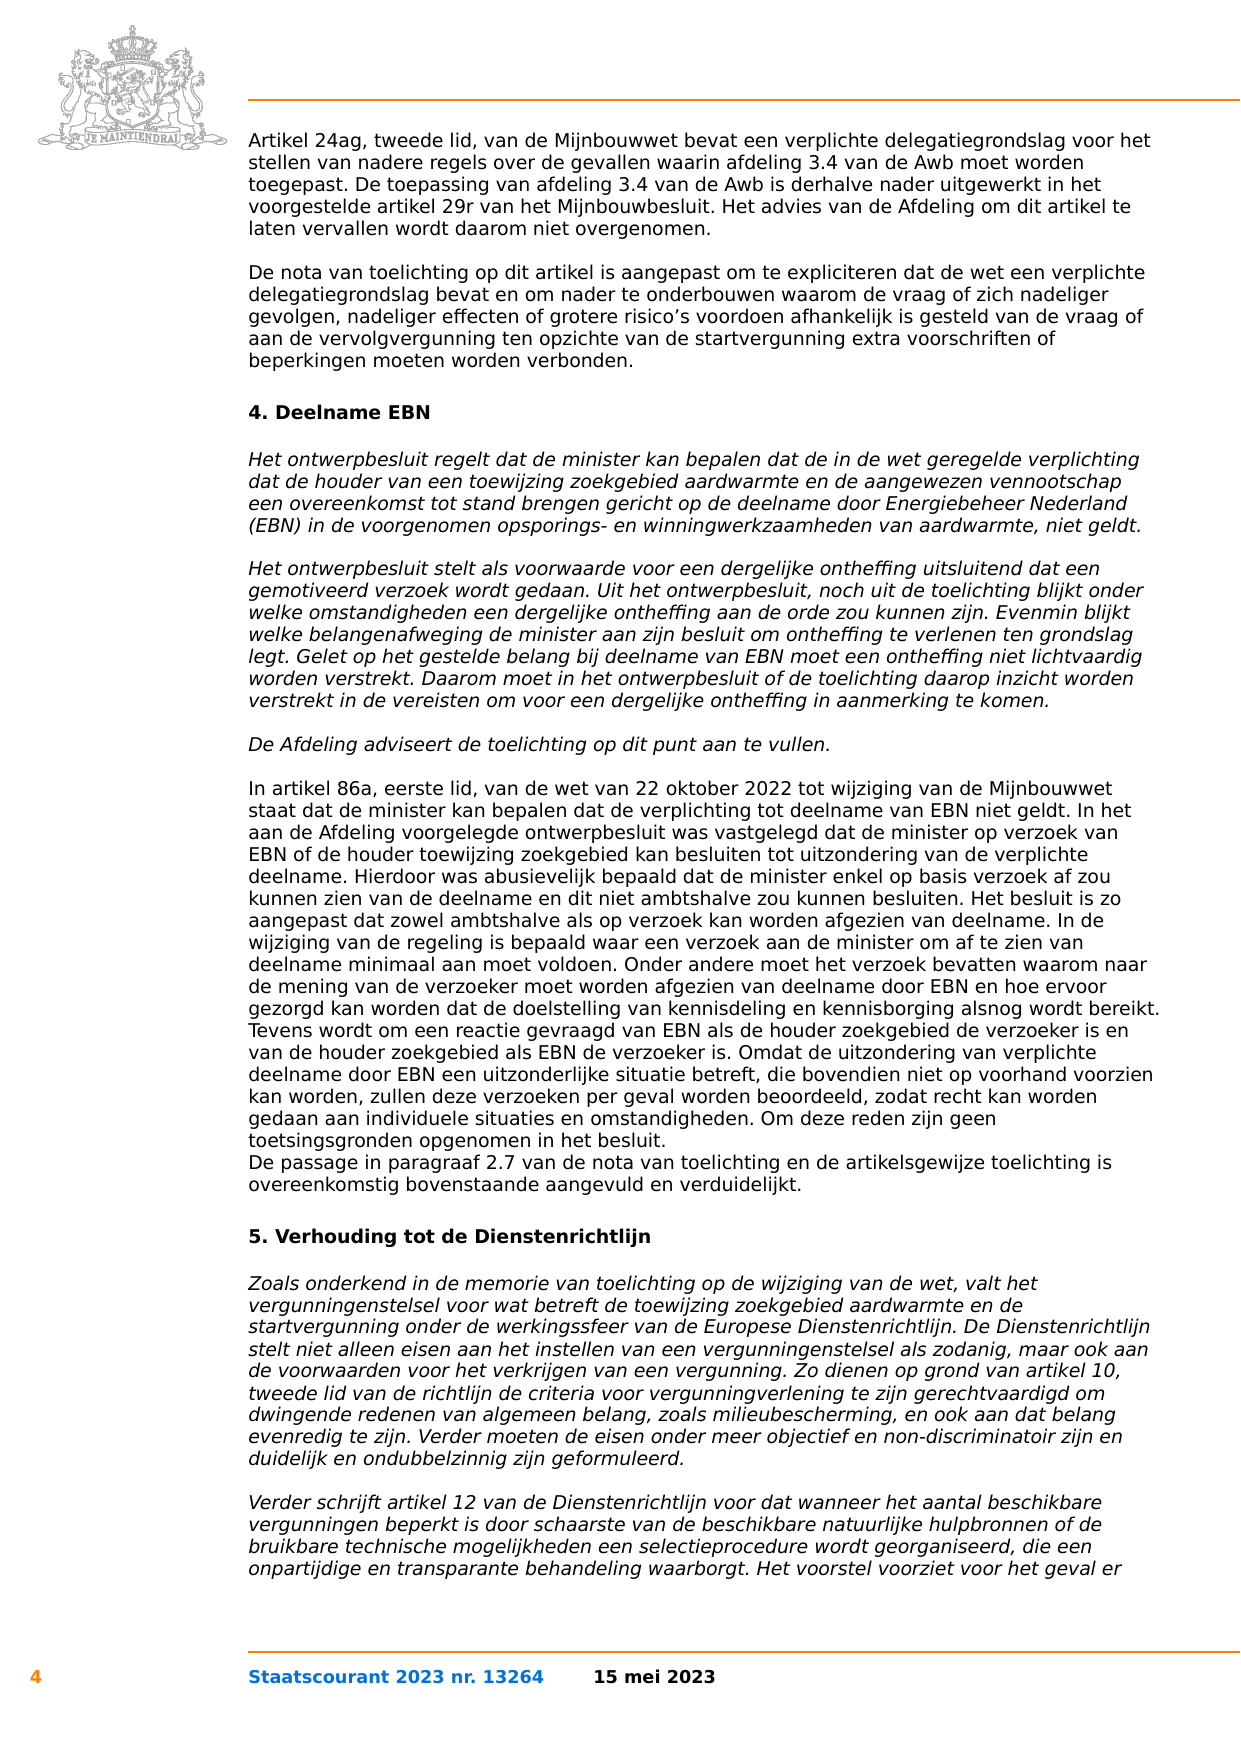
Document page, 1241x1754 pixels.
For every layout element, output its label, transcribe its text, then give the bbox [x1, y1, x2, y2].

text In artikel 86a, eerste lid, van de wet van 22 oktober 2022 tot wijziging van de Mijnbouwwet staat dat de minister kan bepalen dat de verplichting tot deelname van EBN niet geldt. In het aan de Afdeling voorgelegde ontwerpbesluit was vastgelegd dat de minister op verzoek van EBN of de houder toewijzing zoekgebied kan besluiten tot uitzondering van de verplichte deelname. Hierdoor was abusievelijk bepaald dat de minister enkel op basis verzoek af zou kunnen zien van de deelname en dit niet ambtshalve zou kunnen besluiten. Het besluit is zo aangepast dat zowel ambtshalve als op verzoek kan worden afgezien van deelname. In de wijziging van de regeling is bepaald waar een verzoek aan de minister om af te zien van deelname minimaal aan moet voldoen. Onder andere moet het verzoek bevatten waarom naar de mening van de verzoeker moet worden afgezien van deelname door EBN en hoe ervoor gezorgd kan worden dat de doelstelling van kennisdeling en kennisborging alsnog wordt bereikt. Tevens wordt om een reactie gevraagd van EBN als de houder zoekgebied de verzoeker is en van de houder zoekgebied als EBN de verzoeker is. Omdat de uitzondering van verplichte deelname door EBN een uitzonderlijke situatie betreft, die bovendien niet op voorhand voorzien kan worden, zullen deze verzoeken per geval worden beoordeeld, zodat recht kan worden gedaan aan individuele situaties en omstandigheden. Om deze reden zijn geen toetsingsgronden opgenomen in het besluit. [248, 778, 1163, 1152]
text De nota van toelichting op dit artikel is aangepast om te expliciteren dat de wet een verplichte delegatiegrondslag bevat en om nader te onderbouwen waarom de vraag of zich nadeliger gevolgen, nadeliger effecten of grotere risico’s voordoen afhankelijk is gesteld van de vraag of aan de vervolgvergunning ten opzichte van de startvergunning extra voorschriften of beperkingen moeten worden verbonden. [248, 262, 1163, 372]
text Zoals onderkend in de memorie van toelichting op de wijziging van de wet, valt het vergunningenstelsel voor wat betreft de toewijzing zoekgebied aardwarmte en de startvergunning onder de werkingssfeer van de Europese Dienstenrichtlijn. De Dienstenrichtlijn stelt niet alleen eisen aan het instellen van een vergunningenstelsel als zodanig, maar ook aan de voorwaarden voor het verkrijgen van een vergunning. Zo dienen op grond van artikel 10, tweede lid van de richtlijn de criteria voor vergunningverlening te zijn gerechtvaardigd om dwingende redenen van algemeen belang, zoals milieubescherming, en ook aan dat belang evenredig te zijn. Verder moeten de eisen onder meer objectief en non-discriminatoir zijn en duidelijk en ondubbelzinnig zijn geformuleerd. [248, 1272, 1163, 1470]
picture [38, 25, 227, 150]
text Verder schrijft artikel 12 van de Dienstenrichtlijn voor dat wanneer het aantal beschikbare vergunningen beperkt is door schaarste van de beschikbare natuurlijke hulpbronnen of de bruikbare technische mogelijkheden een selectieprocedure wordt georganiseerd, die een onpartijdige en transparante behandeling waarborgt. Het voorstel voorziet voor het geval er [248, 1492, 1163, 1580]
subtitle 5. Verhouding tot de Dienstenrichtlijn [248, 1226, 1163, 1247]
text Het ontwerpbesluit stelt als voorwaarde voor een dergelijke ontheffing uitsluitend dat een gemotiveerd verzoek wordt gedaan. Uit het ontwerpbesluit, noch uit de toelichting blijkt onder welke omstandigheden een dergelijke ontheffing aan de orde zou kunnen zijn. Evenmin blijkt welke belangenafweging de minister aan zijn besluit om ontheffing te verlenen ten grondslag legt. Gelet op het gestelde belang bij deelname van EBN moet een ontheffing niet lichtvaardig worden verstrekt. Daarom moet in het ontwerpbesluit of de toelichting daarop inzicht worden verstrekt in de vereisten om voor een dergelijke ontheffing in aanmerking te komen. [248, 558, 1163, 712]
subtitle 4. Deelname EBN [248, 402, 1163, 423]
text Het ontwerpbesluit regelt dat de minister kan bepalen dat de in de wet geregelde verplichting dat de houder van een toewijzing zoekgebied aardwarmte en de aangewezen vennootschap een overeenkomst tot stand brengen gericht op de deelname door Energiebeheer Nederland (EBN) in de voorgenomen opsporings- en winningwerkzaamheden van aardwarmte, niet geldt. [248, 448, 1163, 536]
text Artikel 24ag, tweede lid, van de Mijnbouwwet bevat een verplichte delegatiegrondslag voor het stellen van nadere regels over de gevallen waarin afdeling 3.4 van de Awb moet worden toegepast. De toepassing van afdeling 3.4 van de Awb is derhalve nader uitgewerkt in het voorgestelde artikel 29r van het Mijnbouwbesluit. Het advies van de Afdeling om dit artikel te laten vervallen wordt daarom niet overgenomen. [248, 130, 1163, 240]
text De Afdeling adviseert de toelichting op dit punt aan te vullen. [248, 734, 1163, 756]
text De passage in paragraaf 2.7 van de nota van toelichting en de artikelsgewijze toelichting is overeenkomstig bovenstaande aangevuld en verduidelijkt. [248, 1152, 1163, 1196]
